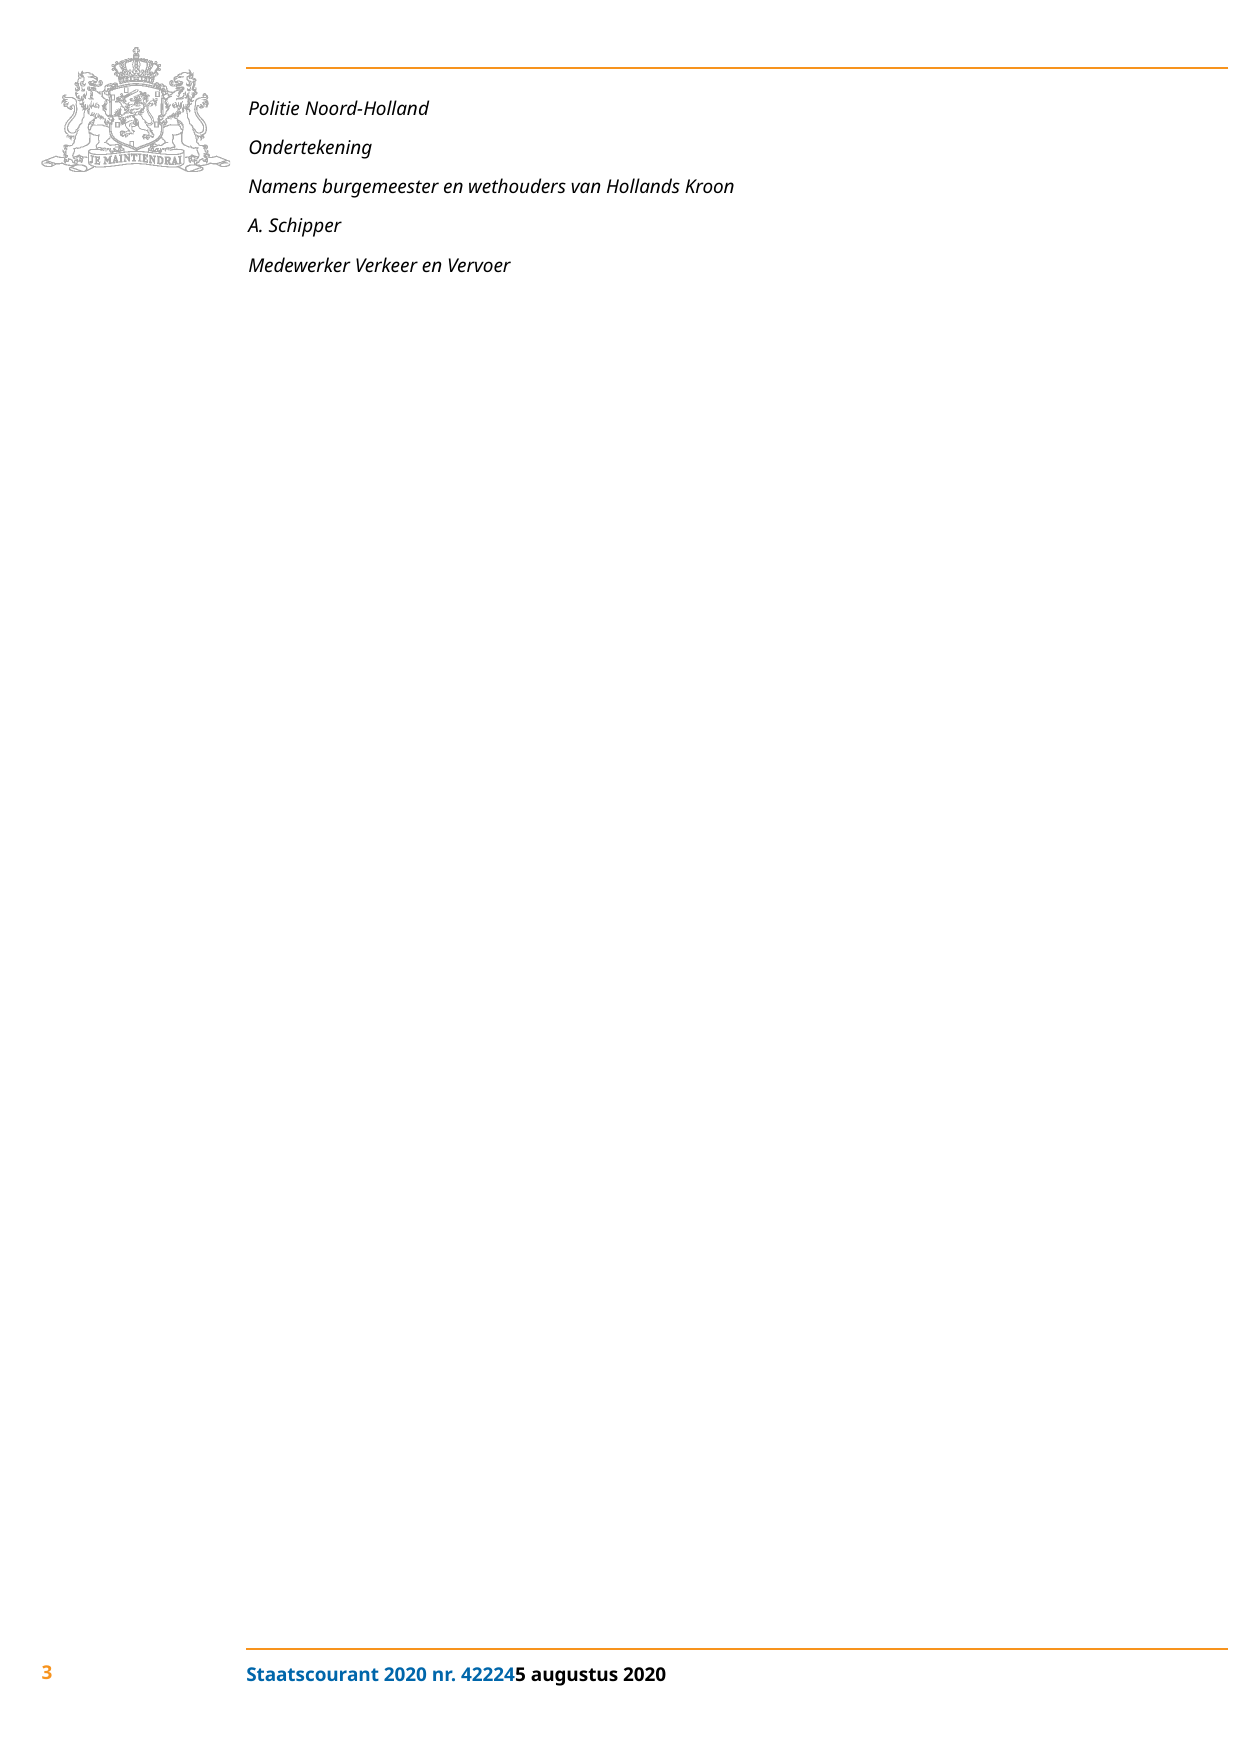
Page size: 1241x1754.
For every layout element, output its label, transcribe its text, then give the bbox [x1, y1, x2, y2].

text Politie Noord-Holland [248, 95, 1152, 121]
text A. Schipper [248, 213, 1152, 238]
picture [41, 47, 231, 172]
text Medewerker Verkeer en Vervoer [248, 252, 1152, 278]
text Ondertekening [248, 134, 1152, 160]
text Namens burgemeester en wethouders van Hollands Kroon [248, 173, 1152, 199]
